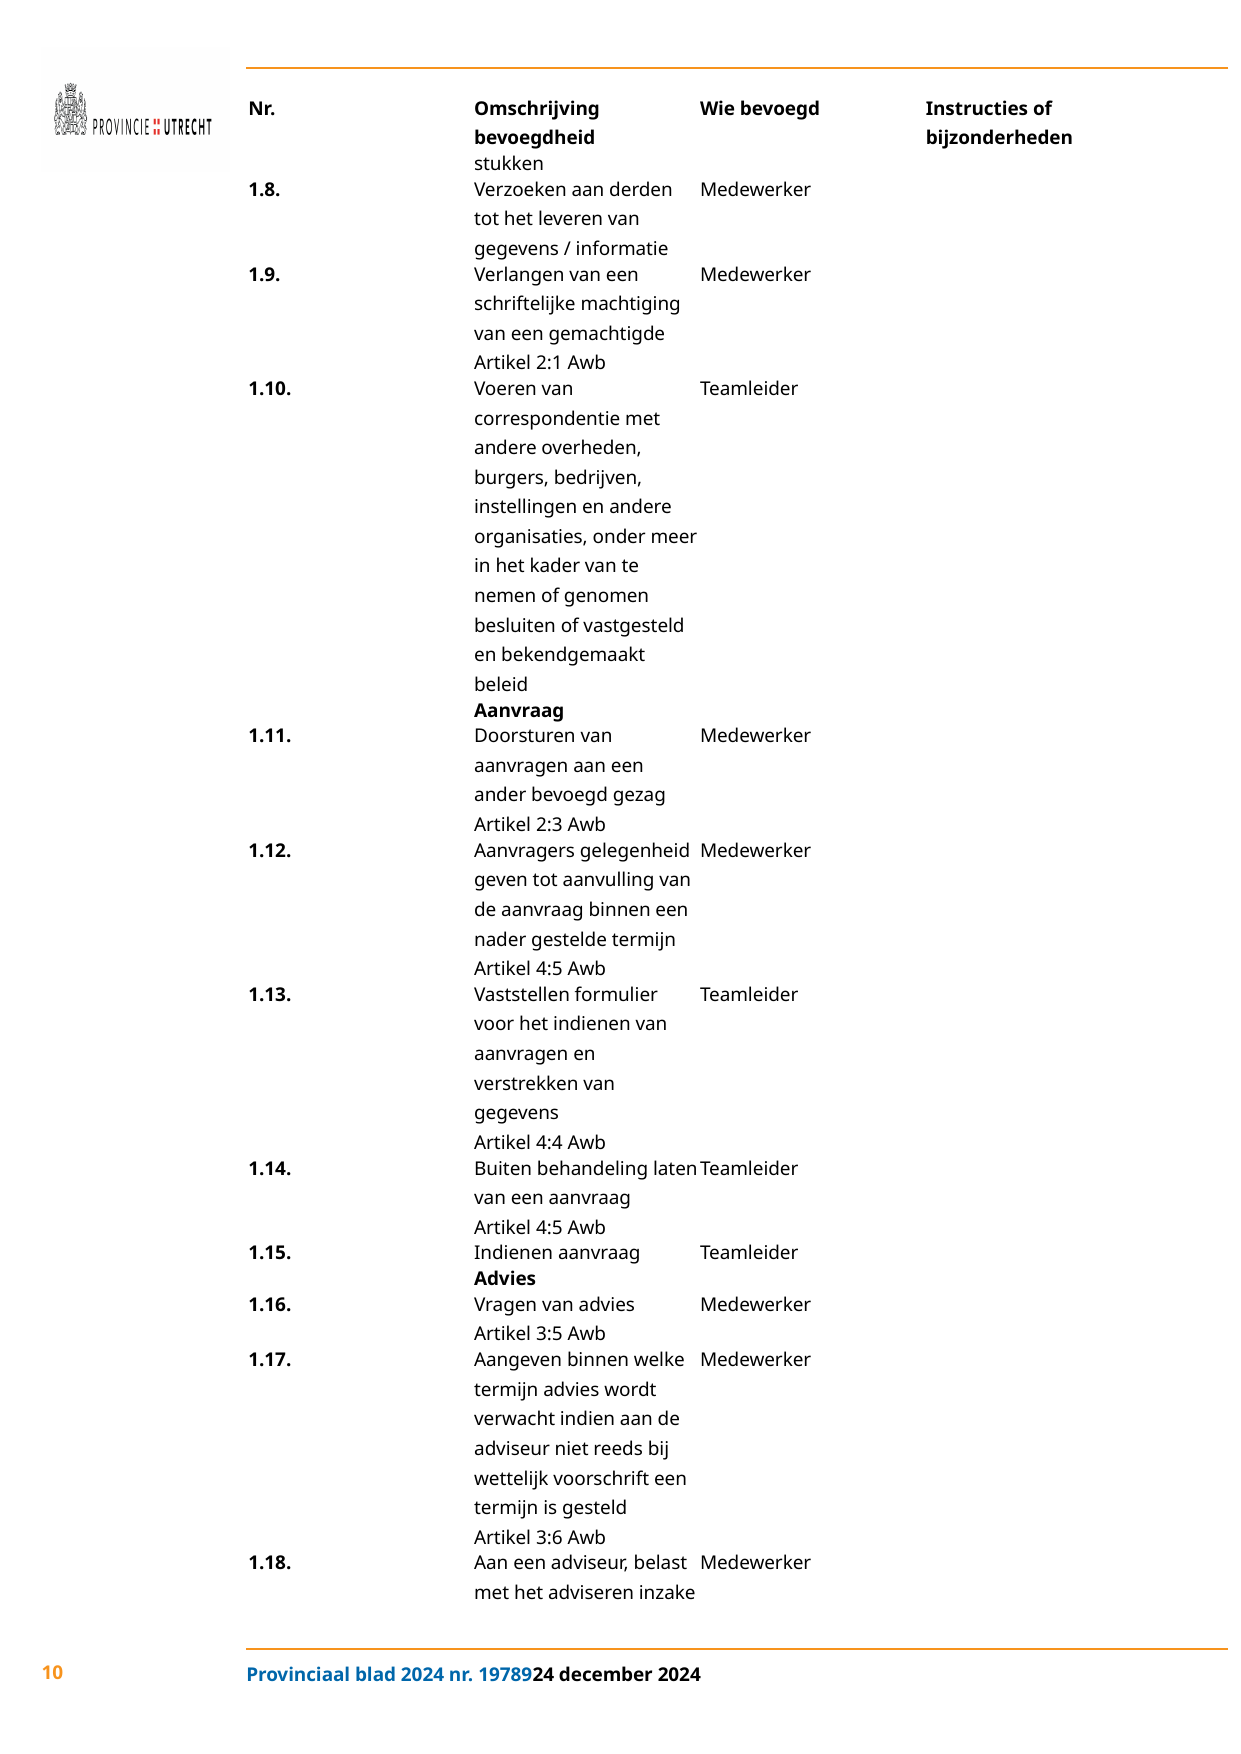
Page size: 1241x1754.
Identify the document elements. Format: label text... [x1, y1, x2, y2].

table_cell Medewerker [700, 1550, 926, 1605]
table_cell 1.10. [248, 375, 474, 697]
table_cell 1.13. [248, 981, 474, 1155]
table_cell 1.11. [248, 723, 474, 837]
table_header Instructies of bijzonderheden [926, 95, 1152, 150]
table_cell [926, 1550, 1152, 1605]
table_cell Vragen van advies Artikel 3:5 Awb [474, 1291, 700, 1346]
table_cell Aanvragers gelegenheid geven tot aanvulling van de aanvraag binnen een nader gestelde termijn Artikel 4:5 Awb [474, 837, 700, 981]
table_cell [248, 1265, 474, 1291]
table_cell [700, 697, 926, 722]
table_cell Voeren van correspondentie met andere overheden, burgers, bedrijven, instellingen en andere organisaties, onder meer in het kader van te nemen of genomen besluiten of vastgesteld en bekendgemaakt beleid [474, 375, 700, 697]
table_cell 1.8. [248, 176, 474, 261]
table_cell Advies [474, 1265, 700, 1291]
table_cell Doorsturen van aanvragen aan een ander bevoegd gezag Artikel 2:3 Awb [474, 723, 700, 837]
table_cell [926, 1240, 1152, 1265]
table_cell 1.18. [248, 1550, 474, 1605]
table_cell [926, 1265, 1152, 1291]
table_cell [926, 176, 1152, 261]
table_cell [700, 1265, 926, 1291]
table_cell Teamleider [700, 375, 926, 697]
table_cell Buiten behandeling laten van een aanvraag Artikel 4:5 Awb [474, 1155, 700, 1239]
table_cell Medewerker [700, 1346, 926, 1549]
table_cell Teamleider [700, 981, 926, 1155]
table_cell [926, 150, 1152, 176]
table_cell Verlangen van een schriftelijke machtiging van een gemachtigde Artikel 2:1 Awb [474, 261, 700, 375]
table_cell [926, 697, 1152, 722]
table_cell [248, 697, 474, 722]
table_cell [926, 723, 1152, 837]
table_cell Medewerker [700, 723, 926, 837]
table_cell 1.14. [248, 1155, 474, 1239]
table_cell [248, 150, 474, 176]
table_cell Medewerker [700, 837, 926, 981]
table_cell 1.16. [248, 1291, 474, 1346]
table_cell [926, 375, 1152, 697]
table_cell [926, 261, 1152, 375]
table_cell Teamleider [700, 1240, 926, 1265]
table_cell [926, 981, 1152, 1155]
table_cell [700, 150, 926, 176]
table_cell Indienen aanvraag [474, 1240, 700, 1265]
table_header Nr. [248, 95, 474, 150]
table_cell [926, 1346, 1152, 1549]
table_cell [926, 837, 1152, 981]
table_cell [926, 1291, 1152, 1346]
table_cell Medewerker [700, 1291, 926, 1346]
table_cell stukken [474, 150, 700, 176]
table_cell 1.15. [248, 1240, 474, 1265]
table_cell Medewerker [700, 261, 926, 375]
table_cell 1.9. [248, 261, 474, 375]
table_cell Aangeven binnen welke termijn advies wordt verwacht indien aan de adviseur niet reeds bij wettelijk voorschrift een termijn is gesteld Artikel 3:6 Awb [474, 1346, 700, 1549]
table_header Wie bevoegd [700, 95, 926, 150]
table_cell [926, 1155, 1152, 1239]
table_cell Aanvraag [474, 697, 700, 722]
table_header Omschrijving bevoegdheid [474, 95, 700, 150]
table_cell Medewerker [700, 176, 926, 261]
table_cell Verzoeken aan derden tot het leveren van gegevens / informatie [474, 176, 700, 261]
table_cell 1.12. [248, 837, 474, 981]
table_cell Vaststellen formulier voor het indienen van aanvragen en verstrekken van gegevens Artikel 4:4 Awb [474, 981, 700, 1155]
picture [41, 47, 231, 172]
table_cell 1.17. [248, 1346, 474, 1549]
table_cell Aan een adviseur, belast met het adviseren inzake [474, 1550, 700, 1605]
table_cell Teamleider [700, 1155, 926, 1239]
